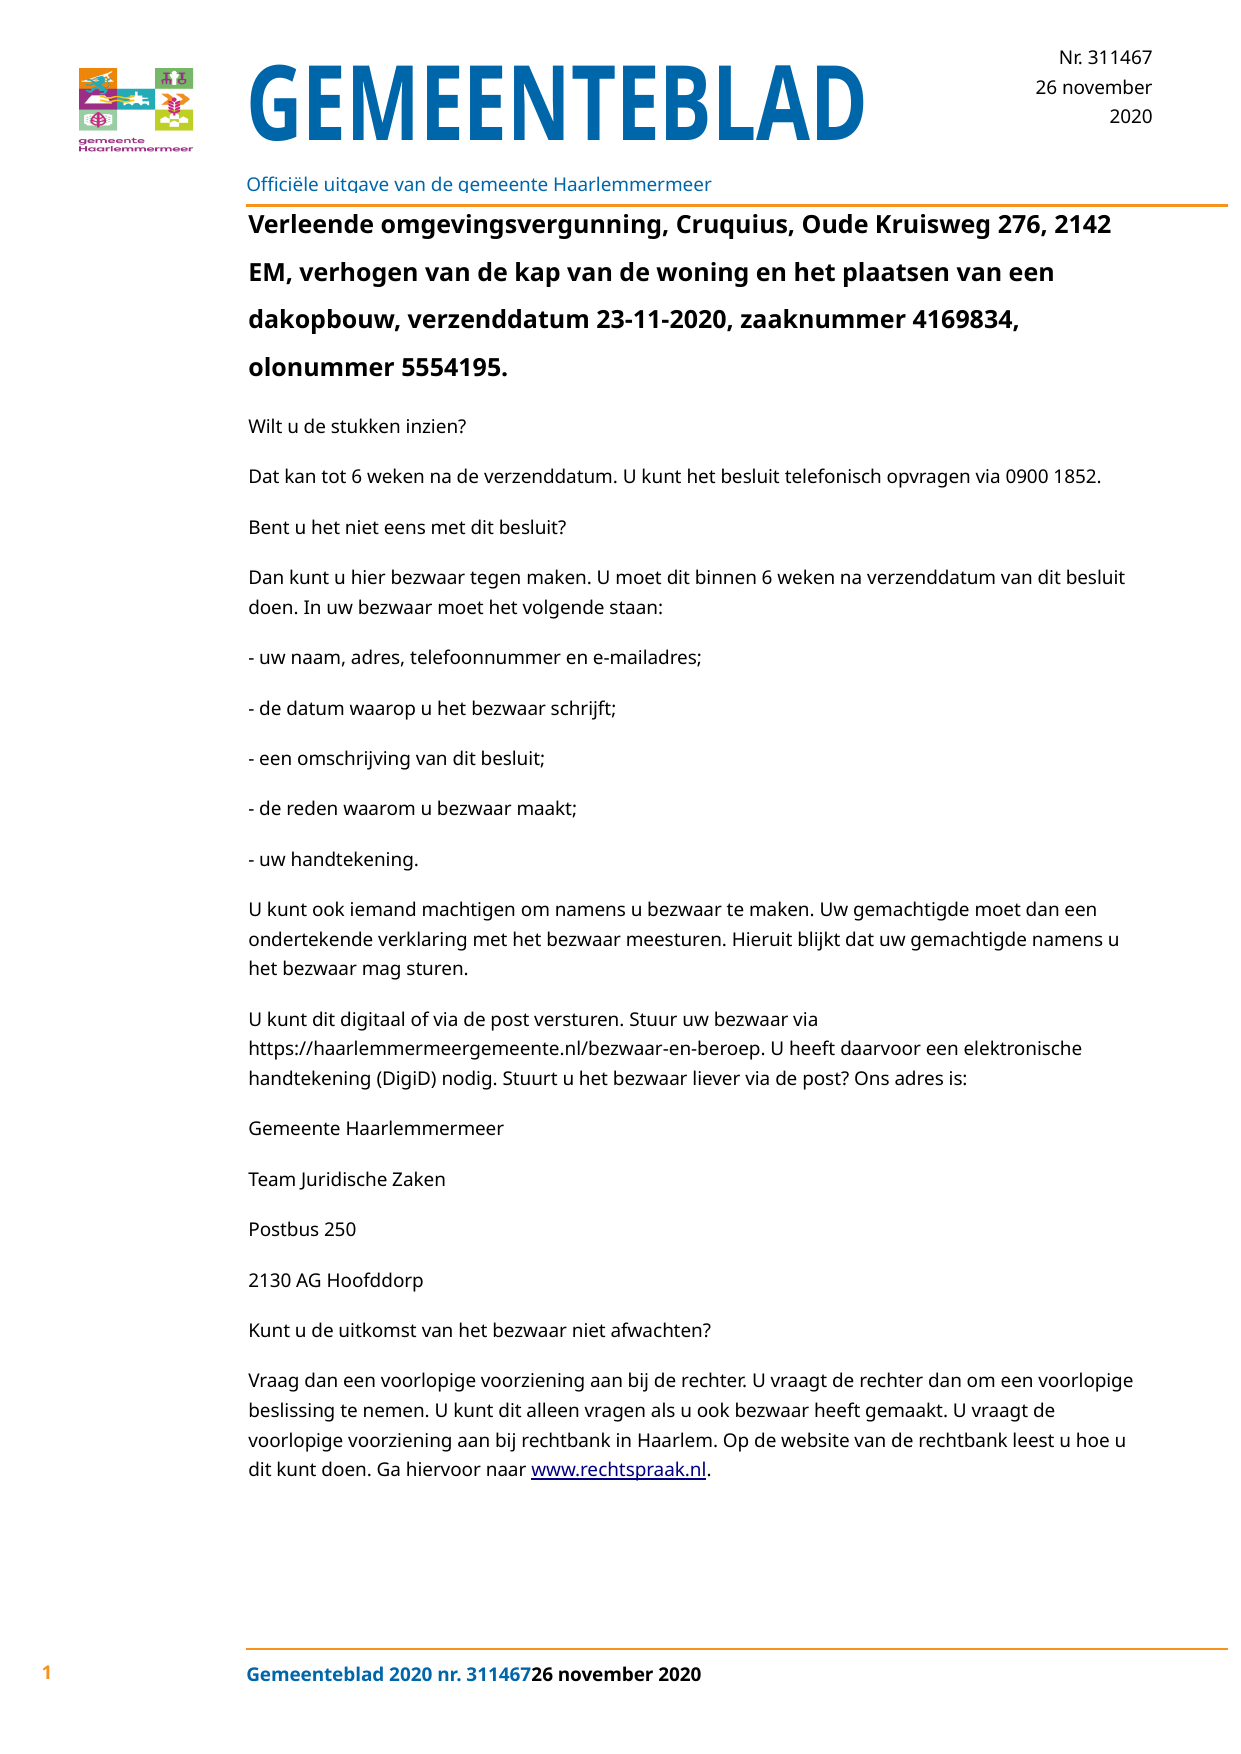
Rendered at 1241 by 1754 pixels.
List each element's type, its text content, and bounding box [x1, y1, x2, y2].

picture [41, 47, 231, 172]
text Kunt u de uitkomst van het bezwaar niet afwachten? [248, 1317, 1152, 1343]
text - de reden waarom u bezwaar maakt; [248, 796, 1152, 821]
text 2130 AG Hoofddorp [248, 1267, 1152, 1293]
text U kunt ook iemand machtigen om namens u bezwaar te maken. Uw gemachtigde moet dan een ondertekende verklaring met het bezwaar meesturen. Hieruit blijkt dat uw gemachtigde namens u het bezwaar mag sturen. [248, 896, 1152, 981]
text U kunt dit digitaal of via de post versturen. Stuur uw bezwaar via https://haarlemmermeergemeente.nl/bezwaar-en-beroep. U heeft daarvoor een elektronische handtekening (DigiD) nodig. Stuurt u het bezwaar liever via de post? Ons adres is: [248, 1006, 1152, 1091]
text Gemeente Haarlemmermeer [248, 1116, 1152, 1141]
text Bent u het niet eens met dit besluit? [248, 514, 1152, 540]
text Postbus 250 [248, 1216, 1152, 1242]
text - de datum waarop u het bezwaar schrijft; [248, 695, 1152, 721]
text Vraag dan een voorlopige voorziening aan bij de rechter. U vraagt de rechter dan om een voorlopige beslissing te nemen. U kunt dit alleen vragen als u ook bezwaar heeft gemaakt. U vraagt de voorlopige voorziening aan bij rechtbank in Haarlem. Op de website van de rechtbank leest u hoe u dit kunt doen. Ga hiervoor naar www.rechtspraak.nl. [248, 1368, 1152, 1482]
text Verleende omgevingsvergunning, Cruquius, Oude Kruisweg 276, 2142 EM, verhogen van de kap van de woning en het plaatsen van een dakopbouw, verzenddatum 23-11-2020, zaaknummer 4169834, olonummer 5554195. [248, 207, 1152, 384]
text Dan kunt u hier bezwaar tegen maken. U moet dit binnen 6 weken na verzenddatum van dit besluit doen. In uw bezwaar moet het volgende staan: [248, 564, 1152, 620]
text - uw handtekening. [248, 846, 1152, 872]
text Team Juridische Zaken [248, 1166, 1152, 1192]
text - uw naam, adres, telefoonnummer en e-mailadres; [248, 644, 1152, 670]
text Dat kan tot 6 weken na de verzenddatum. U kunt het besluit telefonisch opvragen via 0900 1852. [248, 463, 1152, 489]
text - een omschrijving van dit besluit; [248, 745, 1152, 771]
text Wilt u de stukken inzien? [248, 413, 1152, 439]
